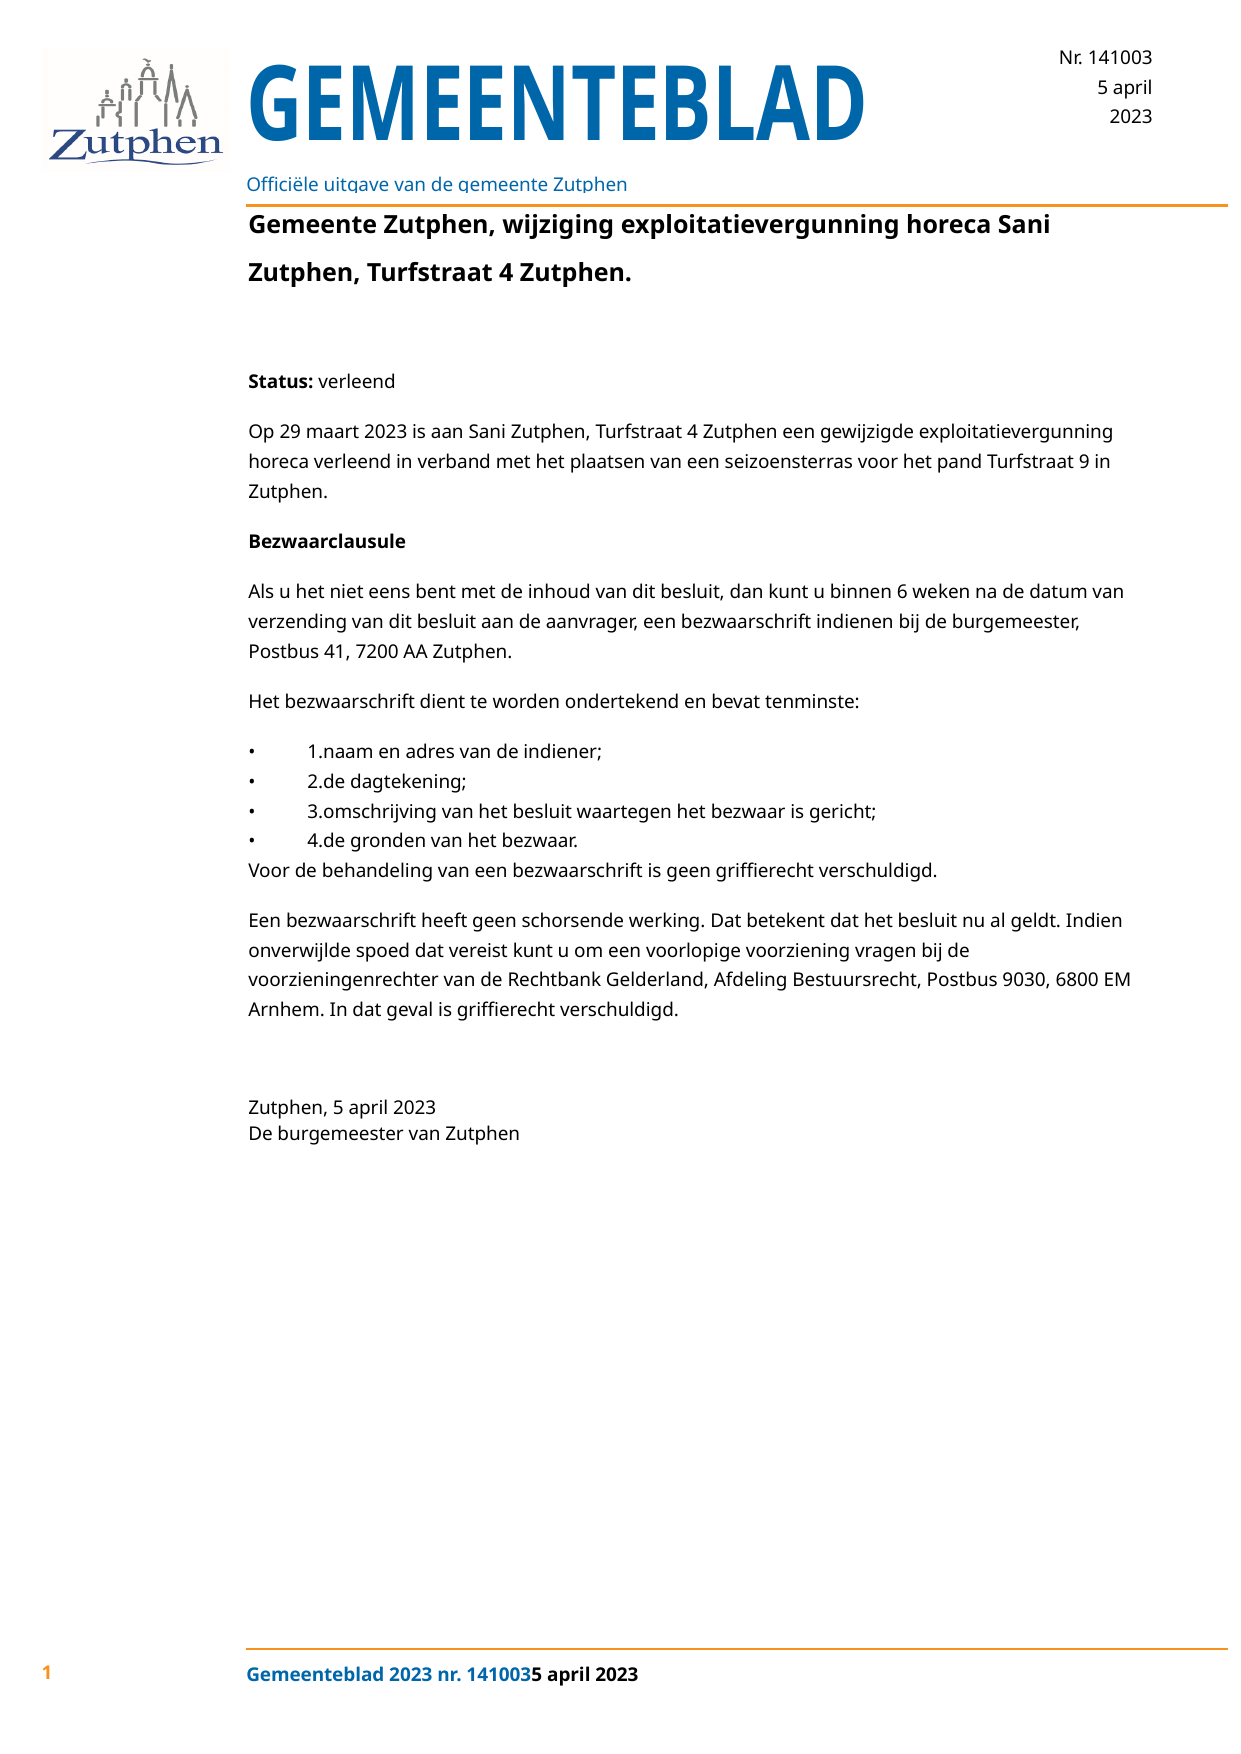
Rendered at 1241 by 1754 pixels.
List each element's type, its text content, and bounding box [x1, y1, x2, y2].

text Als u het niet eens bent met de inhoud van dit besluit, dan kunt u binnen 6 weken na de datum van verzending van dit besluit aan de aanvrager, een bezwaarschrift indienen bij de burgemeester, Postbus 41, 7200 AA Zutphen. [248, 579, 1152, 664]
text Op 29 maart 2023 is aan Sani Zutphen, Turfstraat 4 Zutphen een gewijzigde exploitatievergunning horeca verleend in verband met het plaatsen van een seizoensterras voor het pand Turfstraat 9 in Zutphen. [248, 419, 1152, 504]
list 2.de dagtekening; [248, 768, 1152, 794]
list 3.omschrijving van het besluit waartegen het bezwaar is gericht; [248, 798, 1152, 824]
text De burgemeester van Zutphen [248, 1120, 1152, 1146]
list 1.naam en adres van de indiener; [248, 739, 1152, 764]
text Zutphen, 5 april 2023 [248, 1094, 1152, 1120]
picture [41, 47, 231, 172]
text Voor de behandeling van een bezwaarschrift is geen griffierecht verschuldigd. [248, 857, 1152, 883]
text Het bezwaarschrift dient te worden ondertekend en bevat tenminste: [248, 688, 1152, 714]
text Een bezwaarschrift heeft geen schorsende werking. Dat betekent dat het besluit nu al geldt. Indien onverwijlde spoed dat vereist kunt u om een voorlopige voorziening vragen bij de voorzieningenrechter van de Rechtbank Gelderland, Afdeling Bestuursrecht, Postbus 9030, 6800 EM Arnhem. In dat geval is griffierecht verschuldigd. [248, 907, 1152, 1022]
text Bezwaarclausule [248, 528, 1152, 554]
list 4.de gronden van het bezwaar. [248, 827, 1152, 853]
text Gemeente Zutphen, wijziging exploitatievergunning horeca Sani Zutphen, Turfstraat 4 Zutphen. [248, 207, 1152, 288]
text Status: verleend [248, 368, 1152, 394]
